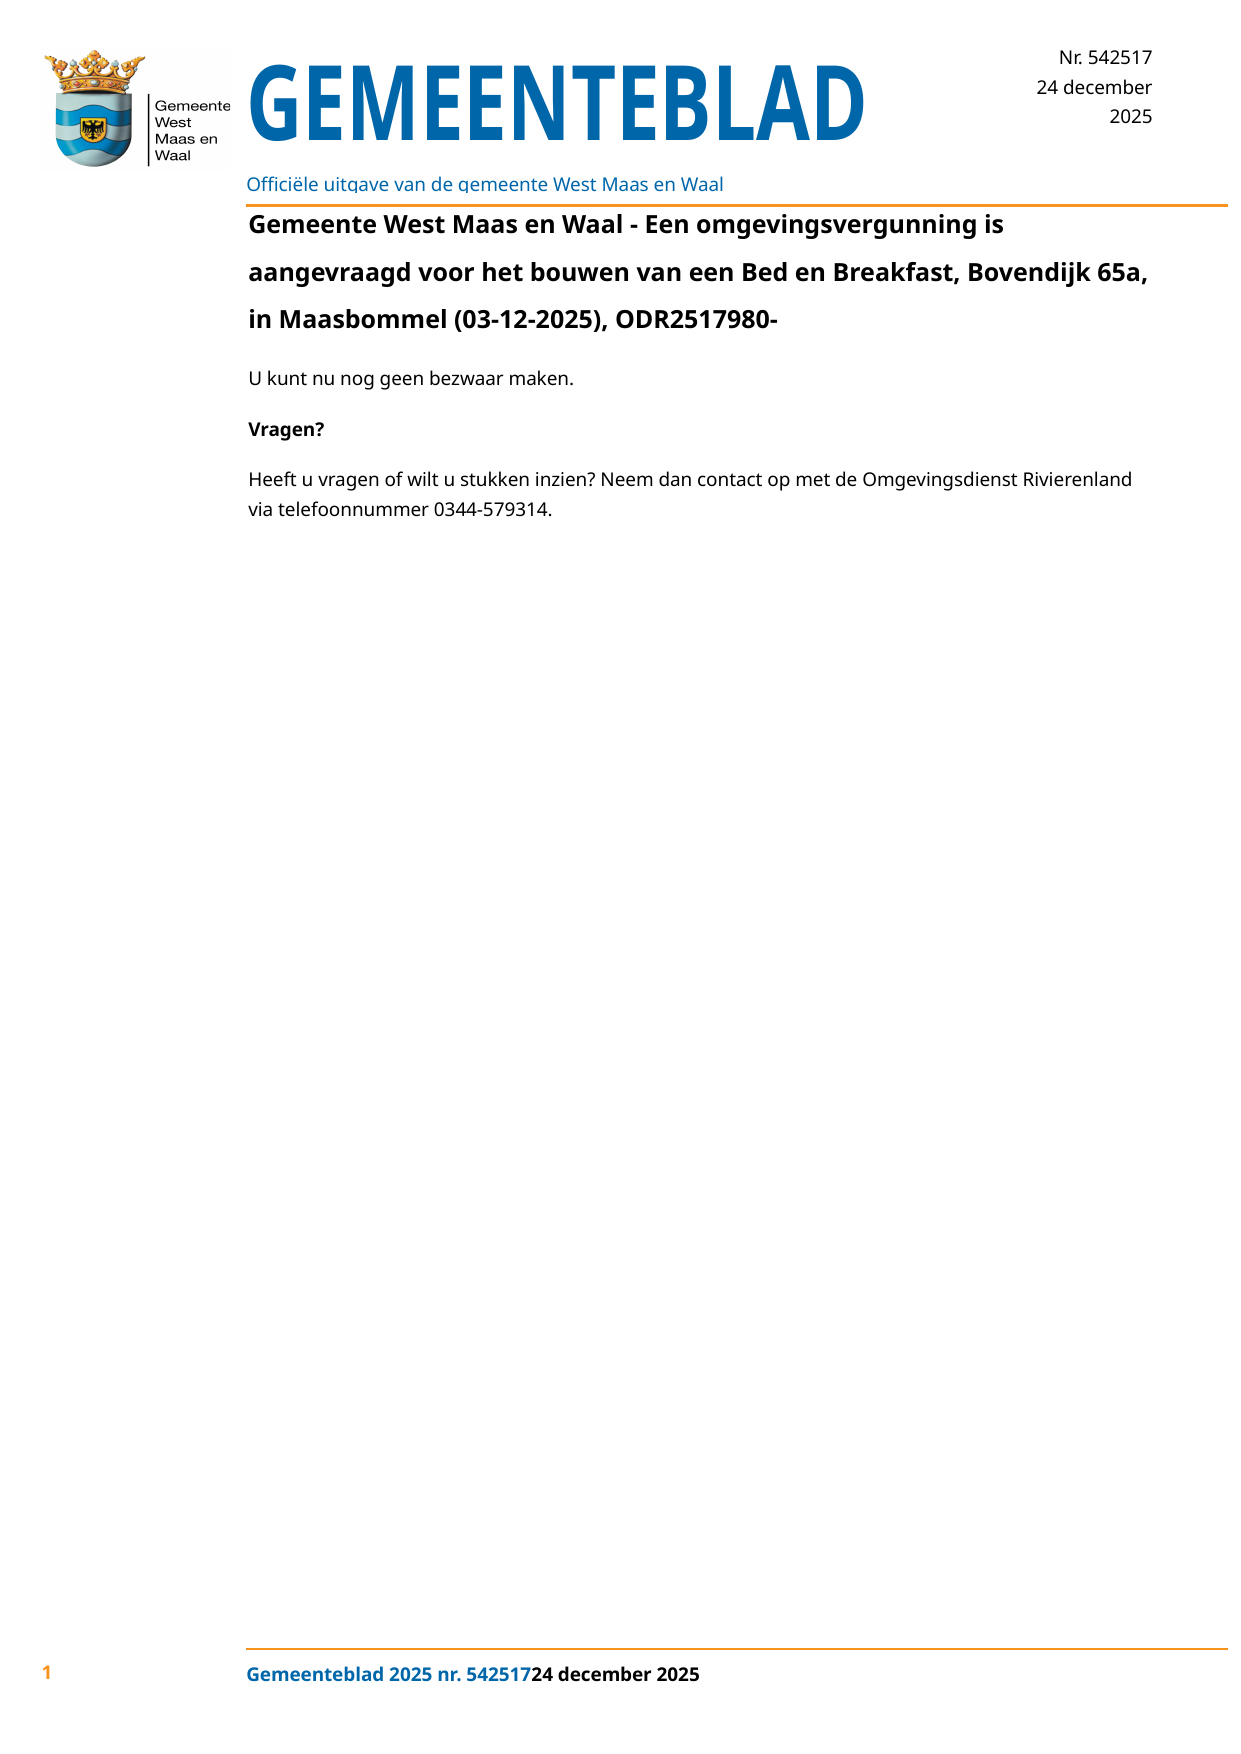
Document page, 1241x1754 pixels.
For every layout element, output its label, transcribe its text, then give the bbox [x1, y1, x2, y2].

picture [41, 47, 231, 172]
text U kunt nu nog geen bezwaar maken. [248, 366, 1152, 391]
text Gemeente West Maas en Waal - Een omgevingsvergunning is aangevraagd voor het bouwen van een Bed en Breakfast, Bovendijk 65a, in Maasbommel (03-12-2025), ODR2517980- [248, 207, 1152, 336]
text Vragen? [248, 416, 1152, 442]
text Heeft u vragen of wilt u stukken inzien? Neem dan contact op met de Omgevingsdienst Rivierenland via telefoonnummer 0344-579314. [248, 466, 1152, 522]
